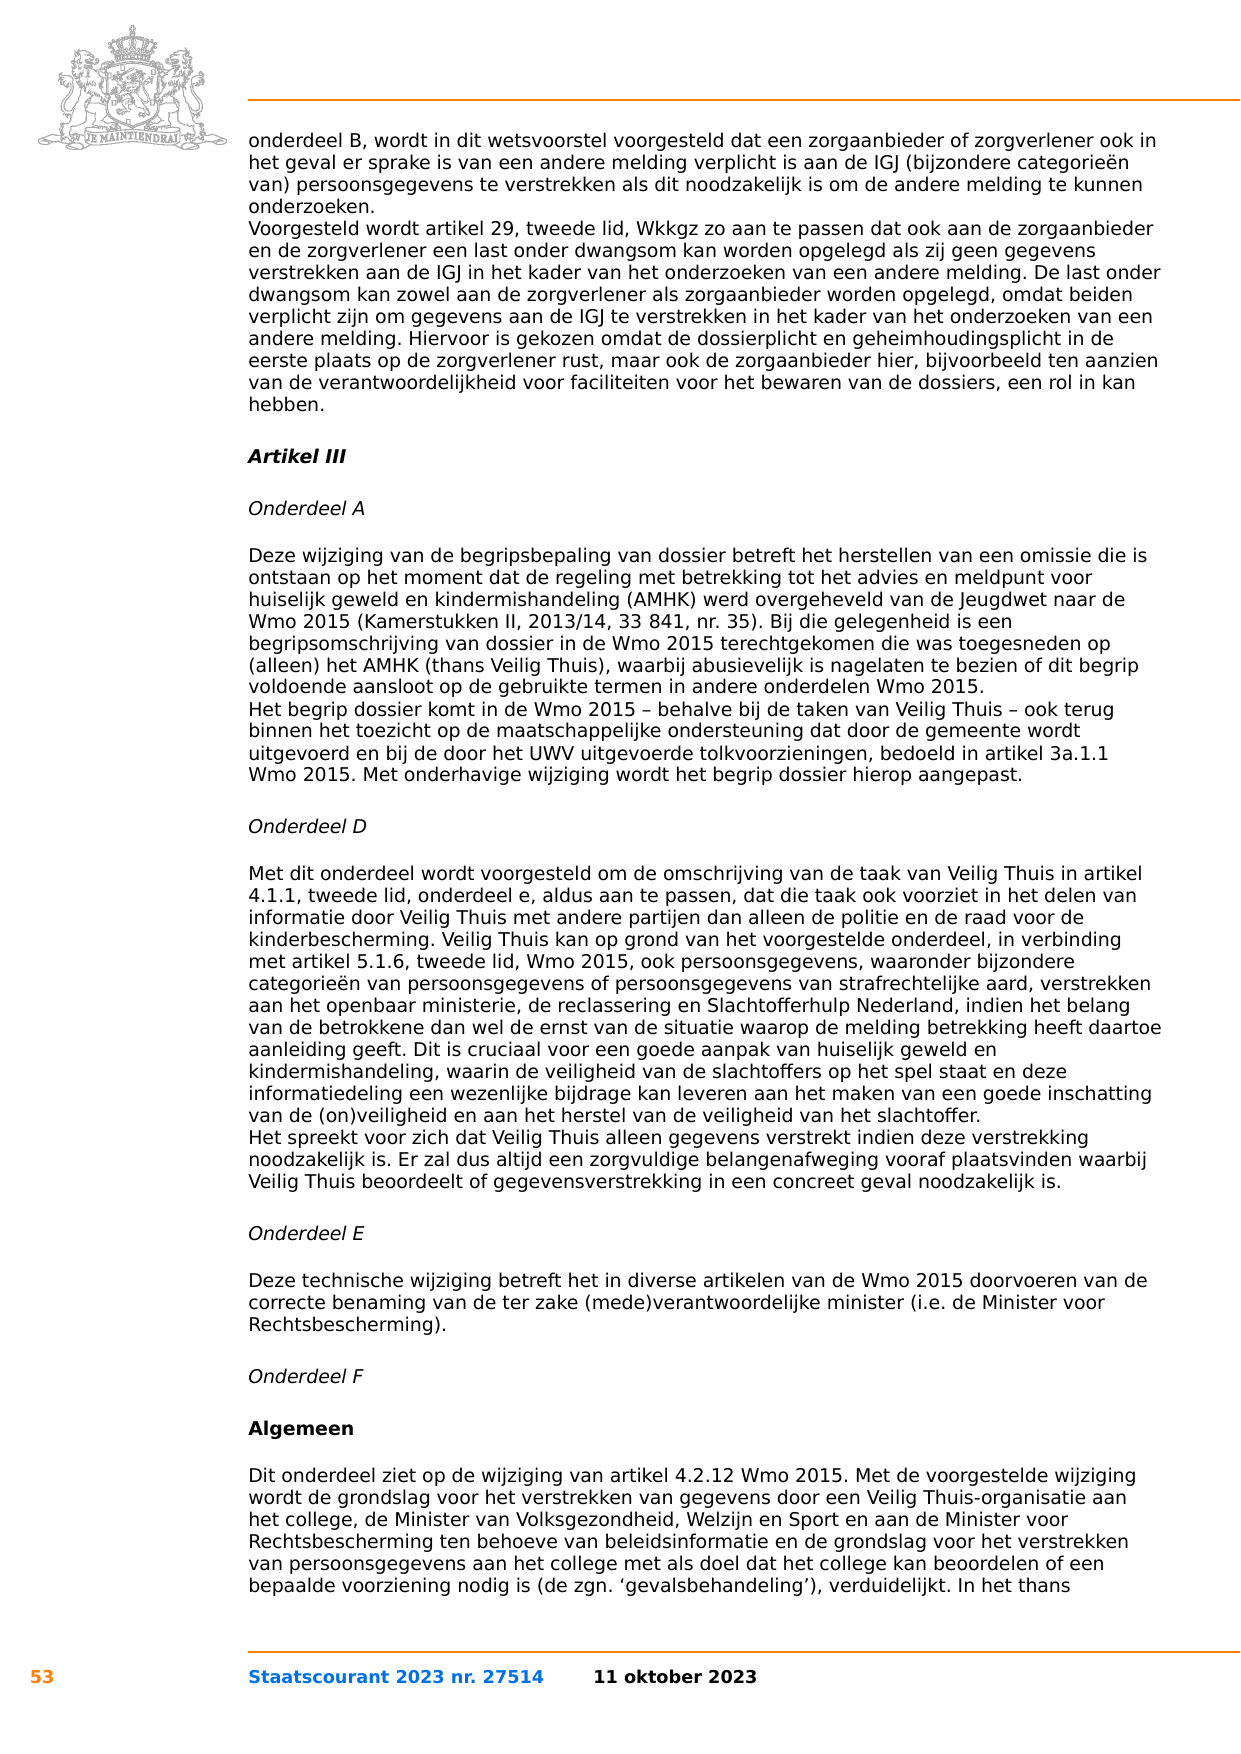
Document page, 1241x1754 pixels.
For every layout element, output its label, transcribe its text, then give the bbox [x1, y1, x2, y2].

text Dit onderdeel ziet op de wijziging van artikel 4.2.12 Wmo 2015. Met de voorgestelde wijziging wordt de grondslag voor het verstrekken van gegevens door een Veilig Thuis-organisatie aan het college, de Minister van Volksgezondheid, Welzijn en Sport en aan de Minister voor Rechtsbescherming ten behoeve van beleidsinformatie en de grondslag voor het verstrekken van persoonsgegevens aan het college met als doel dat het college kan beoordelen of een bepaalde voorziening nodig is (de zgn. ‘gevalsbehandeling’), verduidelijkt. In het thans [248, 1465, 1163, 1597]
subtitle Onderdeel E [248, 1223, 1163, 1245]
picture [38, 25, 227, 150]
subtitle Onderdeel D [248, 816, 1163, 838]
text Deze wijziging van de begripsbepaling van dossier betreft het herstellen van een omissie die is ontstaan op het moment dat de regeling met betrekking tot het advies en meldpunt voor huiselijk geweld en kindermishandeling (AMHK) werd overgeheveld van de Jeugdwet naar de Wmo 2015 (Kamerstukken II, 2013/14, 33 841, nr. 35). Bij die gelegenheid is een begripsomschrijving van dossier in de Wmo 2015 terechtgekomen die was toegesneden op (alleen) het AMHK (thans Veilig Thuis), waarbij abusievelijk is nagelaten te bezien of dit begrip voldoende aansloot op de gebruikte termen in andere onderdelen Wmo 2015. [248, 544, 1163, 698]
text Het begrip dossier komt in de Wmo 2015 – behalve bij de taken van Veilig Thuis – ook terug binnen het toezicht op de maatschappelijke ondersteuning dat door de gemeente wordt uitgevoerd en bij de door het UWV uitgevoerde tolkvoorzieningen, bedoeld in artikel 3a.1.1 Wmo 2015. Met onderhavige wijziging wordt het begrip dossier hierop aangepast. [248, 698, 1163, 786]
subtitle Onderdeel F [248, 1366, 1163, 1388]
subtitle Algemeen [248, 1418, 1163, 1440]
text Voorgesteld wordt artikel 29, tweede lid, Wkkgz zo aan te passen dat ook aan de zorgaanbieder en de zorgverlener een last onder dwangsom kan worden opgelegd als zij geen gegevens verstrekken aan de IGJ in het kader van het onderzoeken van een andere melding. De last onder dwangsom kan zowel aan de zorgverlener als zorgaanbieder worden opgelegd, omdat beiden verplicht zijn om gegevens aan de IGJ te verstrekken in het kader van het onderzoeken van een andere melding. Hiervoor is gekozen omdat de dossierplicht en geheimhoudingsplicht in de eerste plaats op de zorgverlener rust, maar ook de zorgaanbieder hier, bijvoorbeeld ten aanzien van de verantwoordelijkheid voor faciliteiten voor het bewaren van de dossiers, een rol in kan hebben. [248, 218, 1163, 416]
text Het spreekt voor zich dat Veilig Thuis alleen gegevens verstrekt indien deze verstrekking noodzakelijk is. Er zal dus altijd een zorgvuldige belangenafweging vooraf plaatsvinden waarbij Veilig Thuis beoordeelt of gegevensverstrekking in een concreet geval noodzakelijk is. [248, 1127, 1163, 1193]
subtitle Onderdeel A [248, 498, 1163, 519]
text Met dit onderdeel wordt voorgesteld om de omschrijving van de taak van Veilig Thuis in artikel 4.1.1, tweede lid, onderdeel e, aldus aan te passen, dat die taak ook voorziet in het delen van informatie door Veilig Thuis met andere partijen dan alleen de politie en de raad voor de kinderbescherming. Veilig Thuis kan op grond van het voorgestelde onderdeel, in verbinding met artikel 5.1.6, tweede lid, Wmo 2015, ook persoonsgegevens, waaronder bijzondere categorieën van persoonsgegevens of persoonsgegevens van strafrechtelijke aard, verstrekken aan het openbaar ministerie, de reclassering en Slachtofferhulp Nederland, indien het belang van de betrokkene dan wel de ernst van de situatie waarop de melding betrekking heeft daartoe aanleiding geeft. Dit is cruciaal voor een goede aanpak van huiselijk geweld en kindermishandeling, waarin de veiligheid van de slachtoffers op het spel staat en deze informatiedeling een wezenlijke bijdrage kan leveren aan het maken van een goede inschatting van de (on)veiligheid en aan het herstel van de veiligheid van het slachtoffer. [248, 863, 1163, 1127]
subtitle Artikel III [248, 446, 1163, 468]
text onderdeel B, wordt in dit wetsvoorstel voorgesteld dat een zorgaanbieder of zorgverlener ook in het geval er sprake is van een andere melding verplicht is aan de IGJ (bijzondere categorieën van) persoonsgegevens te verstrekken als dit noodzakelijk is om de andere melding te kunnen onderzoeken. [248, 130, 1163, 218]
text Deze technische wijziging betreft het in diverse artikelen van de Wmo 2015 doorvoeren van de correcte benaming van de ter zake (mede)verantwoordelijke minister (i.e. de Minister voor Rechtsbescherming). [248, 1270, 1163, 1336]
